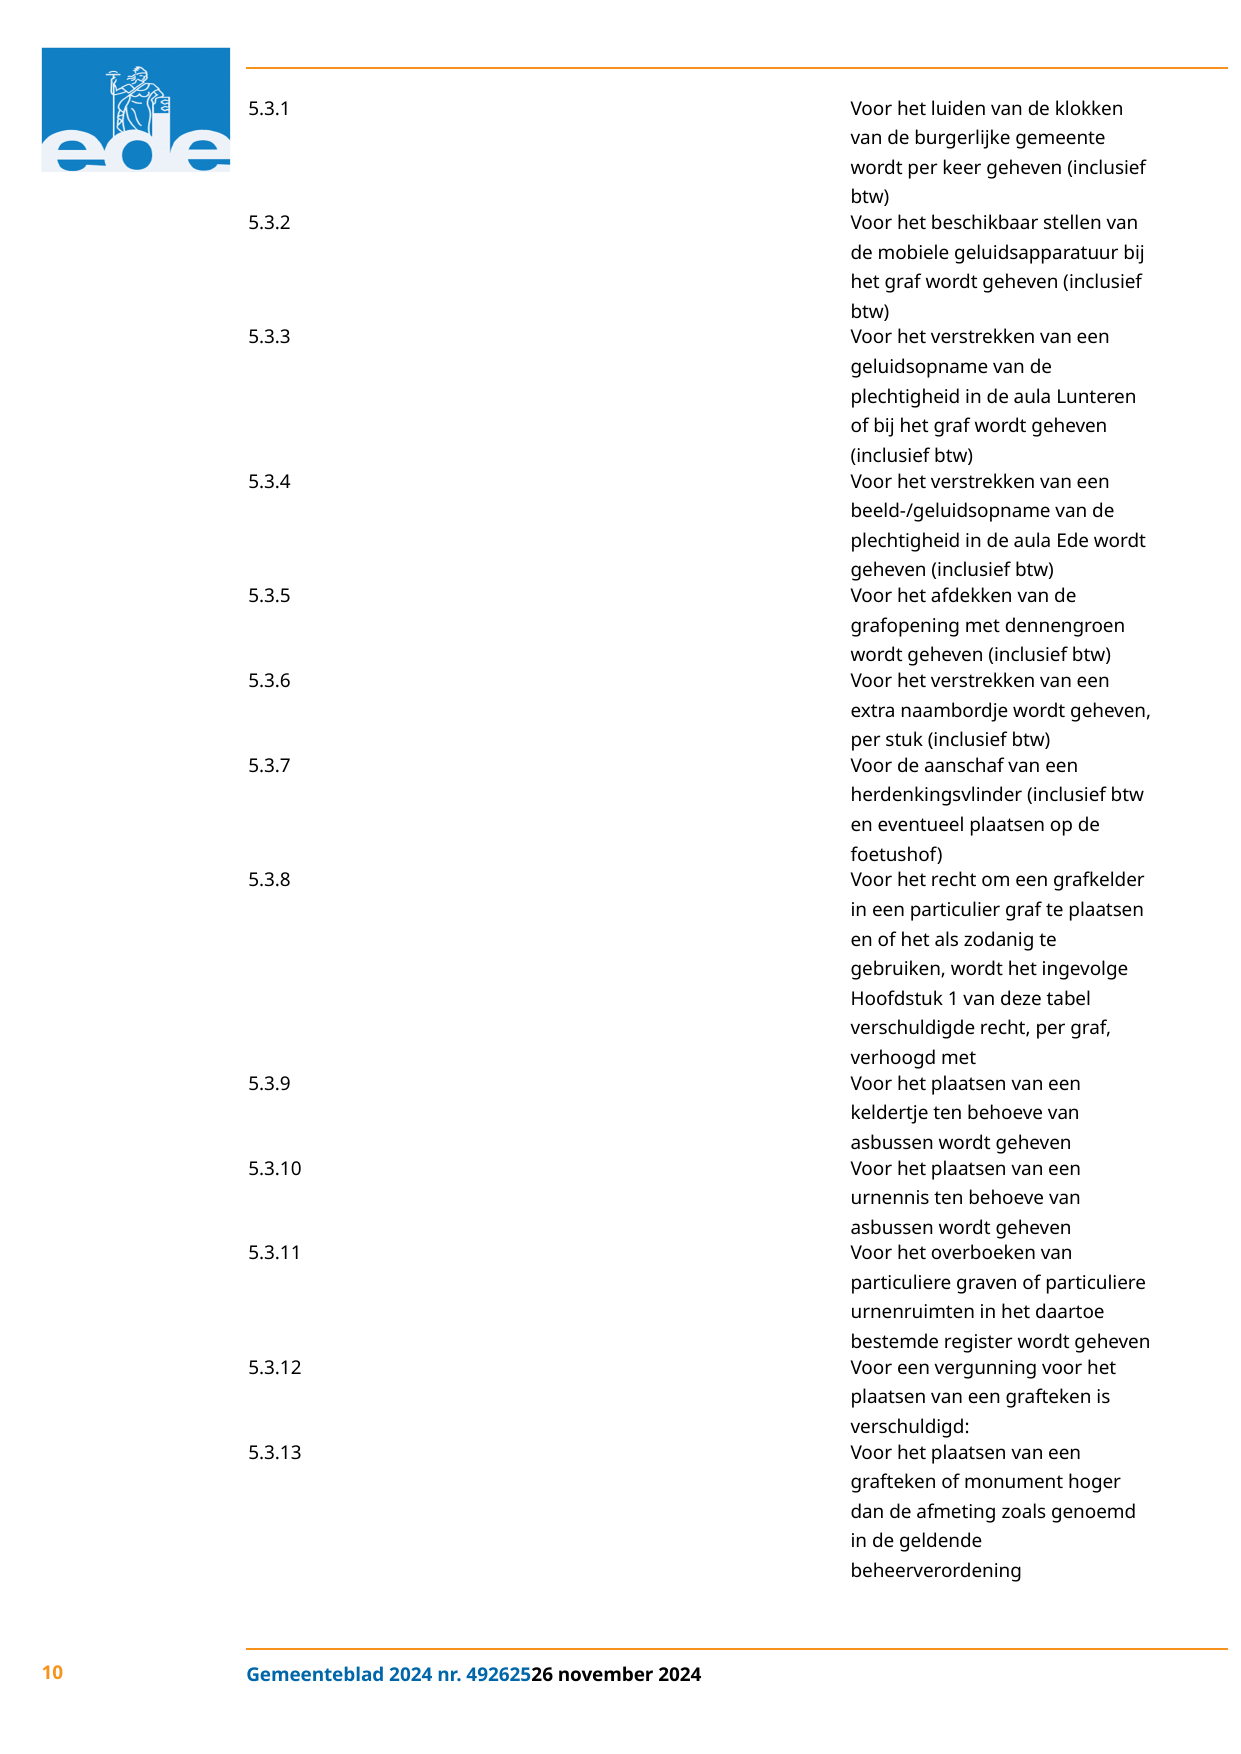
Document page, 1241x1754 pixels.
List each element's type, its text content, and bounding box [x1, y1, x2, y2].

table_cell 5.3.2 [248, 209, 850, 324]
table_cell Voor het plaatsen van een keldertje ten behoeve van asbussen wordt geheven [850, 1070, 1152, 1155]
table_cell Voor de aanschaf van een herdenkingsvlinder (inclusief btw en eventueel plaatsen op de foetushof) [850, 752, 1152, 867]
table_cell Voor het beschikbaar stellen van de mobiele geluidsapparatuur bij het graf wordt geheven (inclusief btw) [850, 209, 1152, 324]
table_cell Voor een vergunning voor het plaatsen van een grafteken is verschuldigd: [850, 1354, 1152, 1439]
table_cell Voor het afdekken van de grafopening met dennengroen wordt geheven (inclusief btw) [850, 582, 1152, 667]
table_cell 5.3.1 [248, 95, 850, 209]
table_cell Voor het verstrekken van een geluidsopname van de plechtigheid in de aula Lunteren of bij het graf wordt geheven (inclusief btw) [850, 324, 1152, 468]
table_cell 5.3.7 [248, 752, 850, 867]
table_cell 5.3.3 [248, 324, 850, 468]
table_cell 5.3.4 [248, 468, 850, 582]
table_cell 5.3.12 [248, 1354, 850, 1439]
table_cell Voor het plaatsen van een grafteken of monument hoger dan de afmeting zoals genoemd in de geldende beheerverordening [850, 1439, 1152, 1583]
table_cell 5.3.9 [248, 1070, 850, 1155]
table_cell 5.3.5 [248, 582, 850, 667]
table_cell 5.3.11 [248, 1240, 850, 1354]
picture [41, 47, 231, 172]
table_cell Voor het verstrekken van een extra naambordje wordt geheven, per stuk (inclusief btw) [850, 667, 1152, 752]
table_cell Voor het plaatsen van een urnennis ten behoeve van asbussen wordt geheven [850, 1155, 1152, 1239]
table_cell Voor het verstrekken van een beeld-/geluidsopname van de plechtigheid in de aula Ede wordt geheven (inclusief btw) [850, 468, 1152, 582]
table_cell 5.3.10 [248, 1155, 850, 1239]
table_cell Voor het overboeken van particuliere graven of particuliere urnenruimten in het daartoe bestemde register wordt geheven [850, 1240, 1152, 1354]
table_cell 5.3.8 [248, 867, 850, 1070]
table_cell 5.3.13 [248, 1439, 850, 1583]
table_cell Voor het luiden van de klokken van de burgerlijke gemeente wordt per keer geheven (inclusief btw) [850, 95, 1152, 209]
table_cell 5.3.6 [248, 667, 850, 752]
table_cell Voor het recht om een grafkelder in een particulier graf te plaatsen en of het als zodanig te gebruiken, wordt het ingevolge Hoofdstuk 1 van deze tabel verschuldigde recht, per graf, verhoogd met [850, 867, 1152, 1070]
